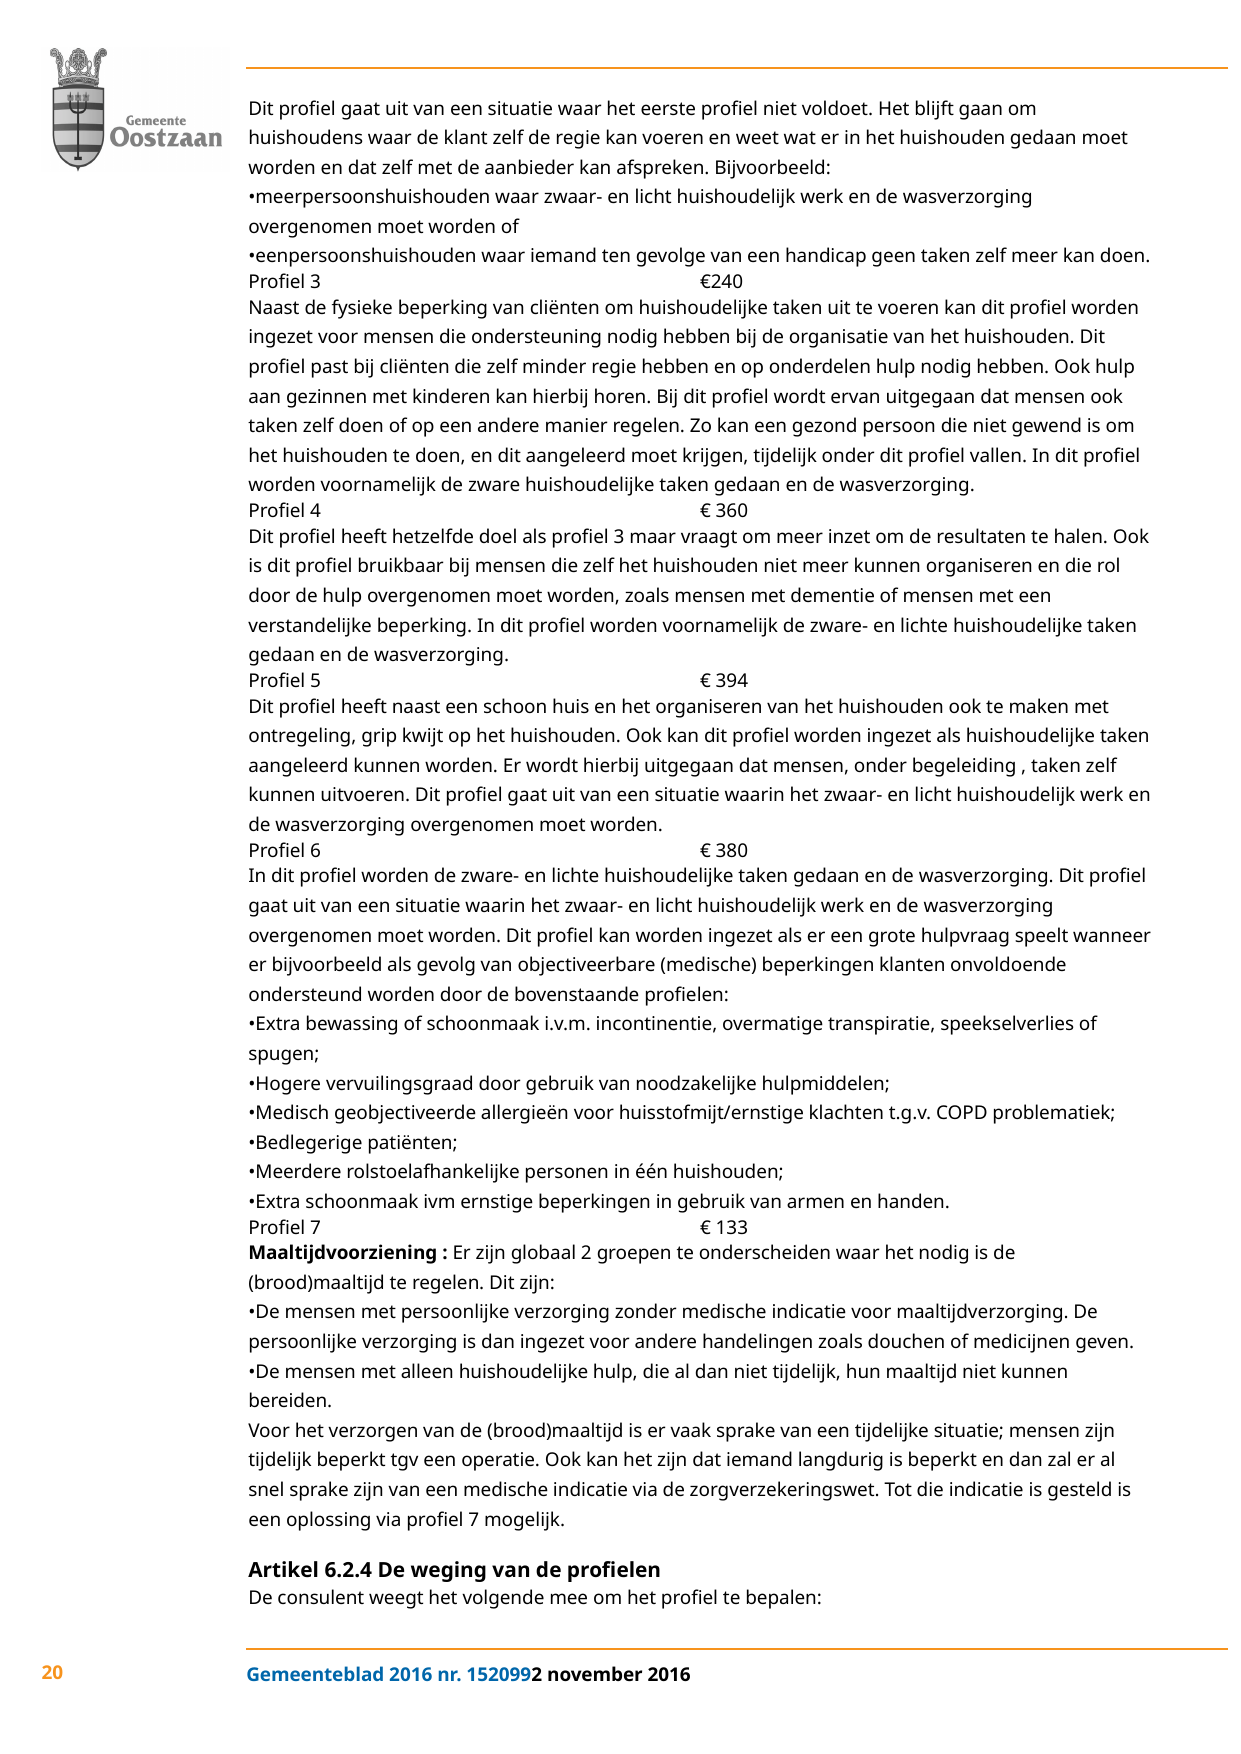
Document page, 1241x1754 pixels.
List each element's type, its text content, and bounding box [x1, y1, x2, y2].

table_cell Profiel 5 [248, 667, 700, 693]
table_cell Profiel 4 [248, 498, 700, 523]
table_cell Naast de fysieke beperking van cliënten om huishoudelijke taken uit te voeren kan dit profiel worden ingezet voor mensen die ondersteuning nodig hebben bij de organisatie van het huishouden. Dit profiel past bij cliënten die zelf minder regie hebben en op onderdelen hulp nodig hebben. Ook hulp aan gezinnen met kinderen kan hierbij horen. Bij dit profiel wordt ervan uitgegaan dat mensen ook taken zelf doen of op een andere manier regelen. Zo kan een gezond persoon die niet gewend is om het huishouden te doen, en dit aangeleerd moet krijgen, tijdelijk onder dit profiel vallen. In dit profiel worden voornamelijk de zware huishoudelijke taken gedaan en de wasverzorging. [248, 294, 1152, 497]
table_cell € 360 [700, 498, 1152, 523]
table_cell € 380 [700, 837, 1152, 863]
table_cell Profiel 7 [248, 1214, 700, 1239]
table_cell Profiel 6 [248, 837, 700, 863]
table_cell Dit profiel gaat uit van een situatie waar het eerste profiel niet voldoet. Het blijft gaan om huishoudens waar de klant zelf de regie kan voeren en weet wat er in het huishouden gedaan moet worden en dat zelf met de aanbieder kan afspreken. Bijvoorbeeld: •meerpersoonshuishouden waar zwaar- en licht huishoudelijk werk en de wasverzorging overgenomen moet worden of •eenpersoonshuishouden waar iemand ten gevolge van een handicap geen taken zelf meer kan doen. [248, 95, 1152, 268]
table_cell € 133 [700, 1214, 1152, 1239]
text Artikel 6.2.4 De weging van de profielen [248, 1556, 1152, 1584]
table_cell €240 [700, 269, 1152, 294]
table_cell € 394 [700, 667, 1152, 693]
text De consulent weegt het volgende mee om het profiel te bepalen: [248, 1584, 1152, 1610]
picture [41, 47, 231, 172]
table_cell Profiel 3 [248, 269, 700, 294]
table_cell Maaltijdvoorziening : Er zijn globaal 2 groepen te onderscheiden waar het nodig is de (brood)maaltijd te regelen. Dit zijn: •De mensen met persoonlijke verzorging zonder medische indicatie voor maaltijdverzorging. De persoonlijke verzorging is dan ingezet voor andere handelingen zoals douchen of medicijnen geven. •De mensen met alleen huishoudelijke hulp, die al dan niet tijdelijk, hun maaltijd niet kunnen bereiden. Voor het verzorgen van de (brood)maaltijd is er vaak sprake van een tijdelijke situatie; mensen zijn tijdelijk beperkt tgv een operatie. Ook kan het zijn dat iemand langdurig is beperkt en dan zal er al snel sprake zijn van een medische indicatie via de zorgverzekeringswet. Tot die indicatie is gesteld is een oplossing via profiel 7 mogelijk. [248, 1240, 1152, 1532]
table_cell In dit profiel worden de zware- en lichte huishoudelijke taken gedaan en de wasverzorging. Dit profiel gaat uit van een situatie waarin het zwaar- en licht huishoudelijk werk en de wasverzorging overgenomen moet worden. Dit profiel kan worden ingezet als er een grote hulpvraag speelt wanneer er bijvoorbeeld als gevolg van objectiveerbare (medische) beperkingen klanten onvoldoende ondersteund worden door de bovenstaande profielen: •Extra bewassing of schoonmaak i.v.m. incontinentie, overmatige transpiratie, speekselverlies of spugen; •Hogere vervuilingsgraad door gebruik van noodzakelijke hulpmiddelen; •Medisch geobjectiveerde allergieën voor huisstofmijt/ernstige klachten t.g.v. COPD problematiek; •Bedlegerige patiënten; •Meerdere rolstoelafhankelijke personen in één huishouden; •Extra schoonmaak ivm ernstige beperkingen in gebruik van armen en handen. [248, 863, 1152, 1214]
table_cell Dit profiel heeft hetzelfde doel als profiel 3 maar vraagt om meer inzet om de resultaten te halen. Ook is dit profiel bruikbaar bij mensen die zelf het huishouden niet meer kunnen organiseren en die rol door de hulp overgenomen moet worden, zoals mensen met dementie of mensen met een verstandelijke beperking. In dit profiel worden voornamelijk de zware- en lichte huishoudelijke taken gedaan en de wasverzorging. [248, 523, 1152, 667]
table_cell Dit profiel heeft naast een schoon huis en het organiseren van het huishouden ook te maken met ontregeling, grip kwijt op het huishouden. Ook kan dit profiel worden ingezet als huishoudelijke taken aangeleerd kunnen worden. Er wordt hierbij uitgegaan dat mensen, onder begeleiding , taken zelf kunnen uitvoeren. Dit profiel gaat uit van een situatie waarin het zwaar- en licht huishoudelijk werk en de wasverzorging overgenomen moet worden. [248, 693, 1152, 837]
